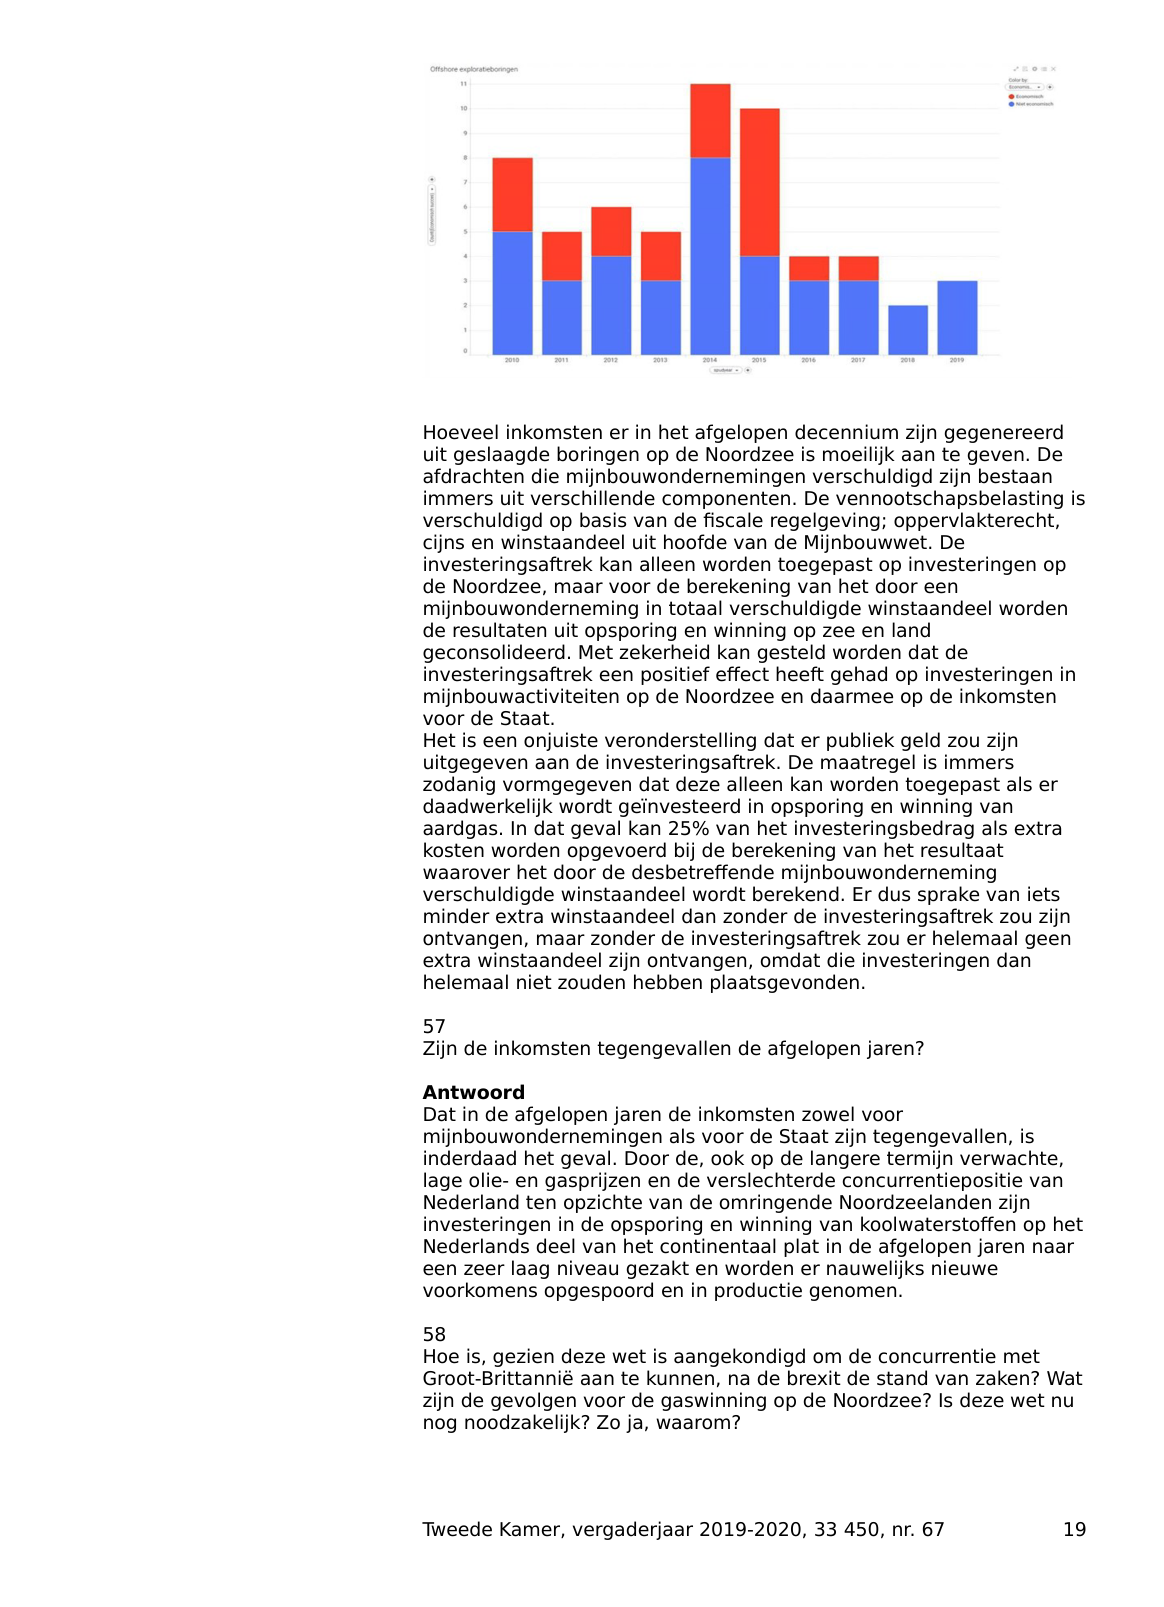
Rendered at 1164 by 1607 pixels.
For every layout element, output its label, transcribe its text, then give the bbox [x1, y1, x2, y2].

text Zijn de inkomsten tegengevallen de afgelopen jaren? [422, 1038, 1087, 1060]
text Antwoord [422, 1082, 1087, 1104]
picture [422, 59, 1072, 378]
text Dat in de afgelopen jaren de inkomsten zowel voor mijnbouwondernemingen als voor de Staat zijn tegengevallen, is inderdaad het geval. Door de, ook op de langere termijn verwachte, lage olie- en gasprijzen en de verslechterde concurrentiepositie van Nederland ten opzichte van de omringende Noordzeelanden zijn investeringen in de opsporing en winning van koolwaterstoffen op het Nederlands deel van het continentaal plat in de afgelopen jaren naar een zeer laag niveau gezakt en worden er nauwelijks nieuwe voorkomens opgespoord en in productie genomen. [422, 1104, 1087, 1302]
text 57 [422, 1016, 1087, 1038]
text Het is een onjuiste veronderstelling dat er publiek geld zou zijn uitgegeven aan de investeringsaftrek. De maatregel is immers zodanig vormgegeven dat deze alleen kan worden toegepast als er daadwerkelijk wordt geïnvesteerd in opsporing en winning van aardgas. In dat geval kan 25% van het investeringsbedrag als extra kosten worden opgevoerd bij de berekening van het resultaat waarover het door de desbetreffende mijnbouwonderneming verschuldigde winstaandeel wordt berekend. Er dus sprake van iets minder extra winstaandeel dan zonder de investeringsaftrek zou zijn ontvangen, maar zonder de investeringsaftrek zou er helemaal geen extra winstaandeel zijn ontvangen, omdat die investeringen dan helemaal niet zouden hebben plaatsgevonden. [422, 730, 1087, 993]
text Hoe is, gezien deze wet is aangekondigd om de concurrentie met Groot-Brittannië aan te kunnen, na de brexit de stand van zaken? Wat zijn de gevolgen voor de gaswinning op de Noordzee? Is deze wet nu nog noodzakelijk? Zo ja, waarom? [422, 1346, 1087, 1434]
text 58 [422, 1324, 1087, 1346]
text Hoeveel inkomsten er in het afgelopen decennium zijn gegenereerd uit geslaagde boringen op de Noordzee is moeilijk aan te geven. De afdrachten die mijnbouwondernemingen verschuldigd zijn bestaan immers uit verschillende componenten. De vennootschapsbelasting is verschuldigd op basis van de fiscale regelgeving; oppervlakterecht, cijns en winstaandeel uit hoofde van de Mijnbouwwet. De investeringsaftrek kan alleen worden toegepast op investeringen op de Noordzee, maar voor de berekening van het door een mijnbouwonderneming in totaal verschuldigde winstaandeel worden de resultaten uit opsporing en winning op zee en land geconsolideerd. Met zekerheid kan gesteld worden dat de investeringsaftrek een positief effect heeft gehad op investeringen in mijnbouwactiviteiten op de Noordzee en daarmee op de inkomsten voor de Staat. [422, 422, 1087, 730]
